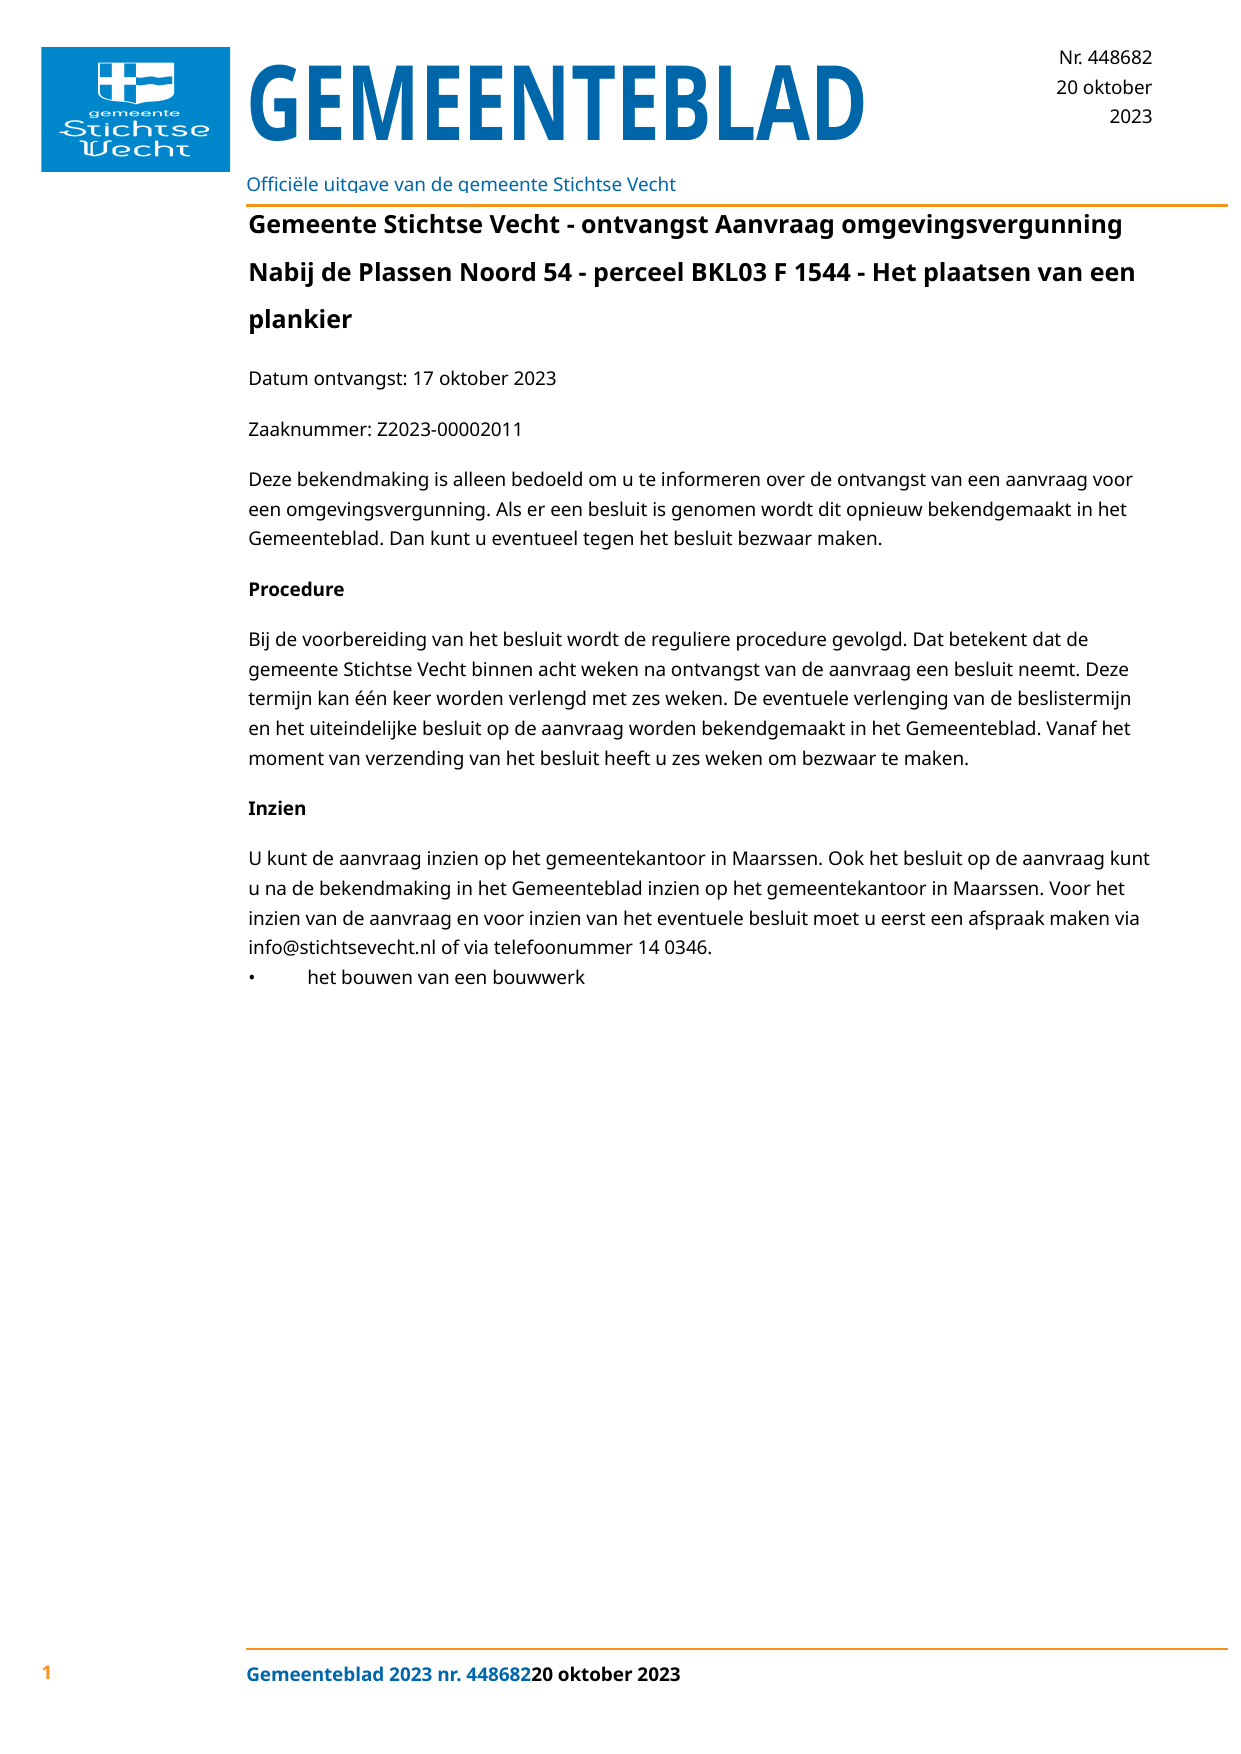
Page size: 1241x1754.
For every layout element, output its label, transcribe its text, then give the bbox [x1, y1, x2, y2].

text Gemeente Stichtse Vecht - ontvangst Aanvraag omgevingsvergunning Nabij de Plassen Noord 54 - perceel BKL03 F 1544 - Het plaatsen van een plankier [248, 207, 1152, 336]
picture [99, 63, 135, 101]
text Procedure [248, 576, 1152, 602]
text Bij de voorbereiding van het besluit wordt de reguliere procedure gevolgd. Dat betekent dat de gemeente Stichtse Vecht binnen acht weken na ontvangst van de aanvraag een besluit neemt. Deze termijn kan één keer worden verlengd met zes weken. De eventuele verlenging van de beslistermijn en het uiteindelijke besluit op de aanvraag worden bekendgemaakt in het Gemeenteblad. Vanaf het moment van verzending van het besluit heeft u zes weken om bezwaar te maken. [248, 626, 1152, 770]
text Inzien [248, 795, 1152, 821]
picture [137, 63, 174, 103]
text Deze bekendmaking is alleen bedoeld om u te informeren over de ontvangst van een aanvraag voor een omgevingsvergunning. Als er een besluit is genomen wordt dit opnieuw bekendgemaakt in het Gemeenteblad. Dan kunt u eventueel tegen het besluit bezwaar maken. [248, 466, 1152, 551]
text Zaaknummer: Z2023-00002011 [248, 416, 1152, 442]
list het bouwen van een bouwwerk [248, 964, 1152, 989]
text U kunt de aanvraag inzien op het gemeentekantoor in Maarssen. Ook het besluit op de aanvraag kunt u na de bekendmaking in het Gemeenteblad inzien op het gemeentekantoor in Maarssen. Voor het inzien van de aanvraag en voor inzien van het eventuele besluit moet u eerst een afspraak maken via info@stichtsevecht.nl of via telefoonummer 14 0346. [248, 846, 1152, 960]
text Datum ontvangst: 17 oktober 2023 [248, 366, 1152, 391]
